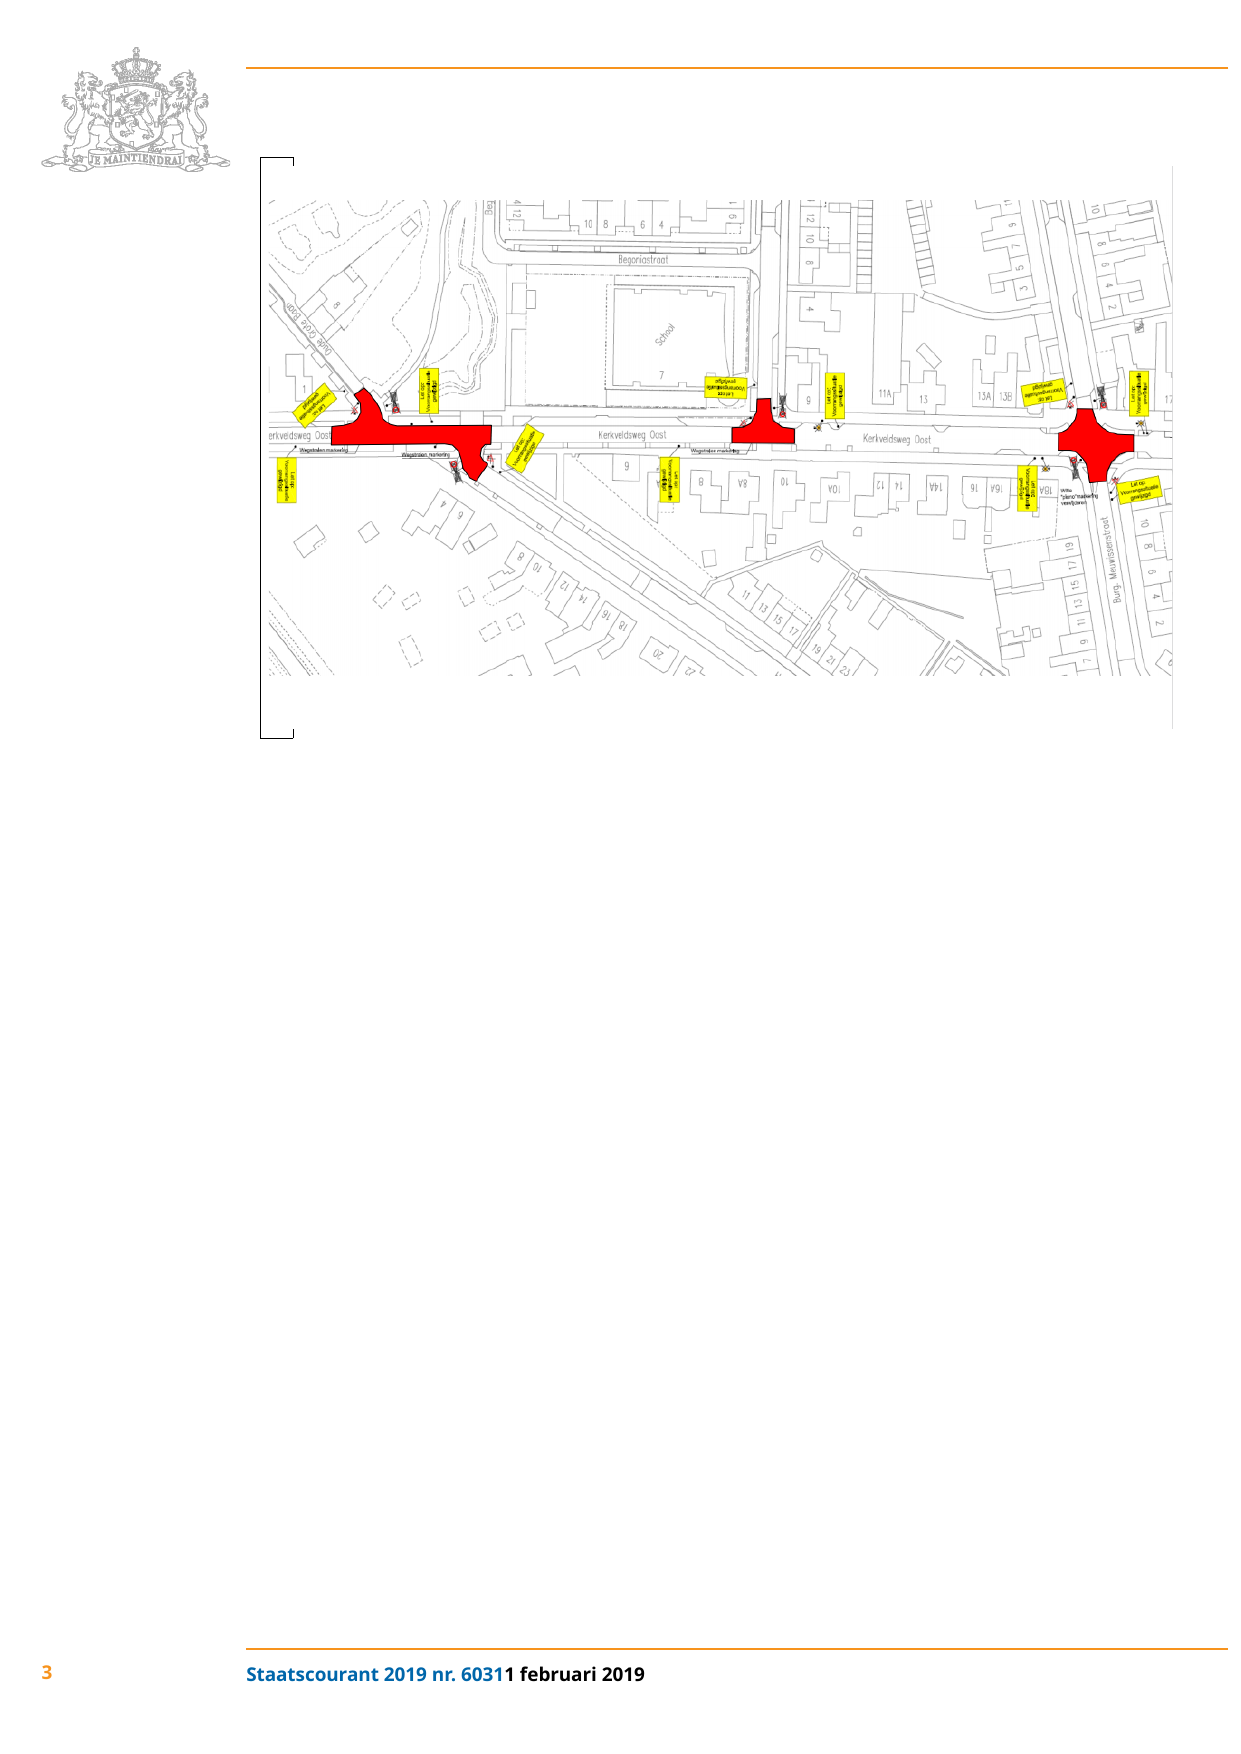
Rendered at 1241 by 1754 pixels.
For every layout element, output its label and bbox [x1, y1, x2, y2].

picture [41, 47, 231, 172]
picture [268, 166, 1173, 729]
